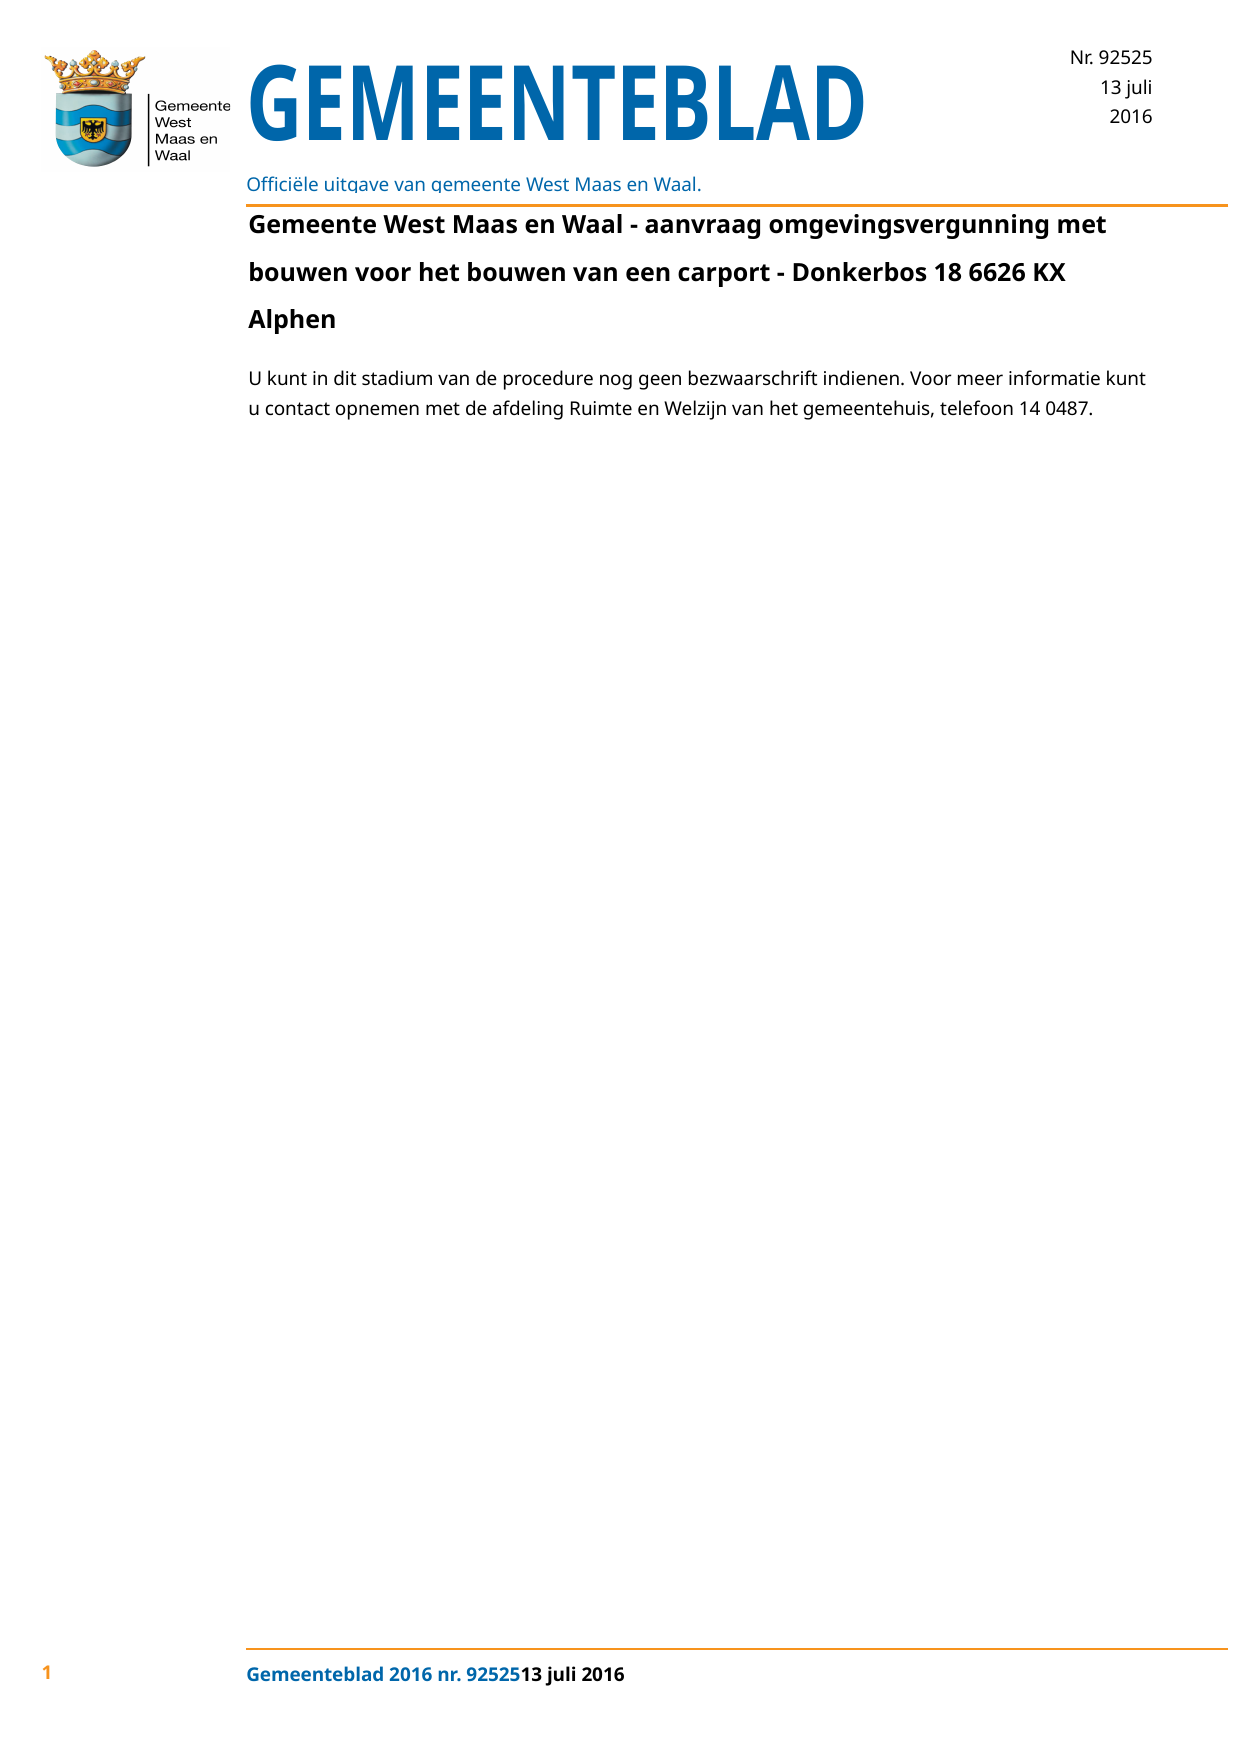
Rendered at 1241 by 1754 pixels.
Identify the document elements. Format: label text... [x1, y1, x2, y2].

picture [41, 47, 231, 172]
text Gemeente West Maas en Waal - aanvraag omgevingsvergunning met bouwen voor het bouwen van een carport - Donkerbos 18 6626 KX Alphen [248, 207, 1152, 336]
text U kunt in dit stadium van de procedure nog geen bezwaarschrift indienen. Voor meer informatie kunt u contact opnemen met de afdeling Ruimte en Welzijn van het gemeentehuis, telefoon 14 0487. [248, 366, 1152, 421]
